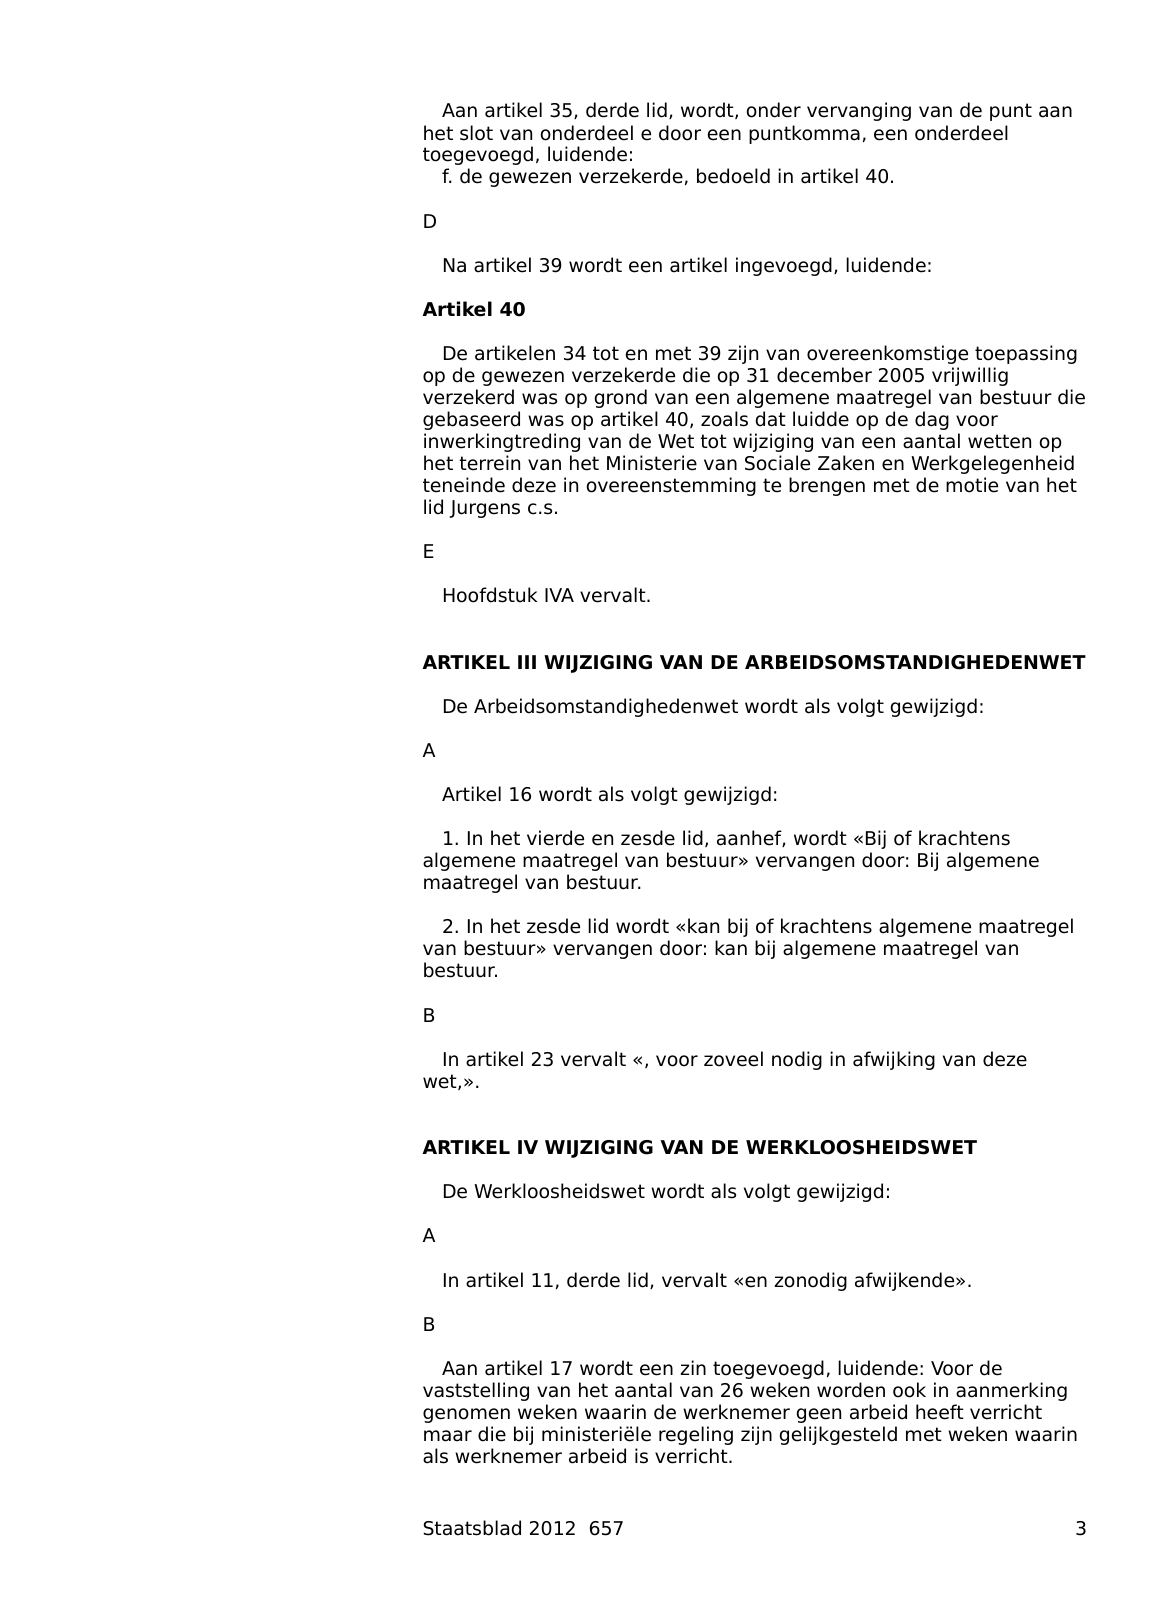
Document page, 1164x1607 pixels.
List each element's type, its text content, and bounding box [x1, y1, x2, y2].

text De artikelen 34 tot en met 39 zijn van overeenkomstige toepassing op de gewezen verzekerde die op 31 december 2005 vrijwillig verzekerd was op grond van een algemene maatregel van bestuur die gebaseerd was op artikel 40, zoals dat luidde op de dag voor inwerkingtreding van de Wet tot wijziging van een aantal wetten op het terrein van het Ministerie van Sociale Zaken en Werkgelegenheid teneinde deze in overeenstemming te brengen met de motie van het lid Jurgens c.s. [422, 343, 1087, 519]
text E [422, 541, 1087, 563]
text D [422, 211, 1087, 232]
text Aan artikel 17 wordt een zin toegevoegd, luidende: Voor de vaststelling van het aantal van 26 weken worden ook in aanmerking genomen weken waarin de werknemer geen arbeid heeft verricht maar die bij ministeriële regeling zijn gelijkgesteld met weken waarin als werknemer arbeid is verricht. [422, 1358, 1087, 1468]
subtitle Artikel 40 [422, 299, 1087, 321]
text f. de gewezen verzekerde, bedoeld in artikel 40. [422, 166, 1087, 188]
text B [422, 1004, 1087, 1026]
text Na artikel 39 wordt een artikel ingevoegd, luidende: [422, 255, 1087, 277]
text B [422, 1314, 1087, 1336]
text De Werkloosheidswet wordt als volgt gewijzigd: [422, 1181, 1087, 1203]
text A [422, 1225, 1087, 1247]
text In artikel 11, derde lid, vervalt «en zonodig afwijkende». [422, 1269, 1087, 1291]
text 1. In het vierde en zesde lid, aanhef, wordt «Bij of krachtens algemene maatregel van bestuur» vervangen door: Bij algemene maatregel van bestuur. [422, 828, 1087, 894]
text Aan artikel 35, derde lid, wordt, onder vervanging van de punt aan het slot van onderdeel e door een puntkomma, een onderdeel toegevoegd, luidende: [422, 100, 1087, 166]
text Artikel 16 wordt als volgt gewijzigd: [422, 784, 1087, 806]
text 2. In het zesde lid wordt «kan bij of krachtens algemene maatregel van bestuur» vervangen door: kan bij algemene maatregel van bestuur. [422, 916, 1087, 982]
text A [422, 740, 1087, 762]
subtitle ARTIKEL IV WIJZIGING VAN DE WERKLOOSHEIDSWET [422, 1137, 1087, 1159]
subtitle ARTIKEL III WIJZIGING VAN DE ARBEIDSOMSTANDIGHEDENWET [422, 652, 1087, 673]
text Hoofdstuk IVA vervalt. [422, 585, 1087, 607]
text In artikel 23 vervalt «, voor zoveel nodig in afwijking van deze wet,». [422, 1049, 1087, 1093]
text De Arbeidsomstandighedenwet wordt als volgt gewijzigd: [422, 696, 1087, 718]
